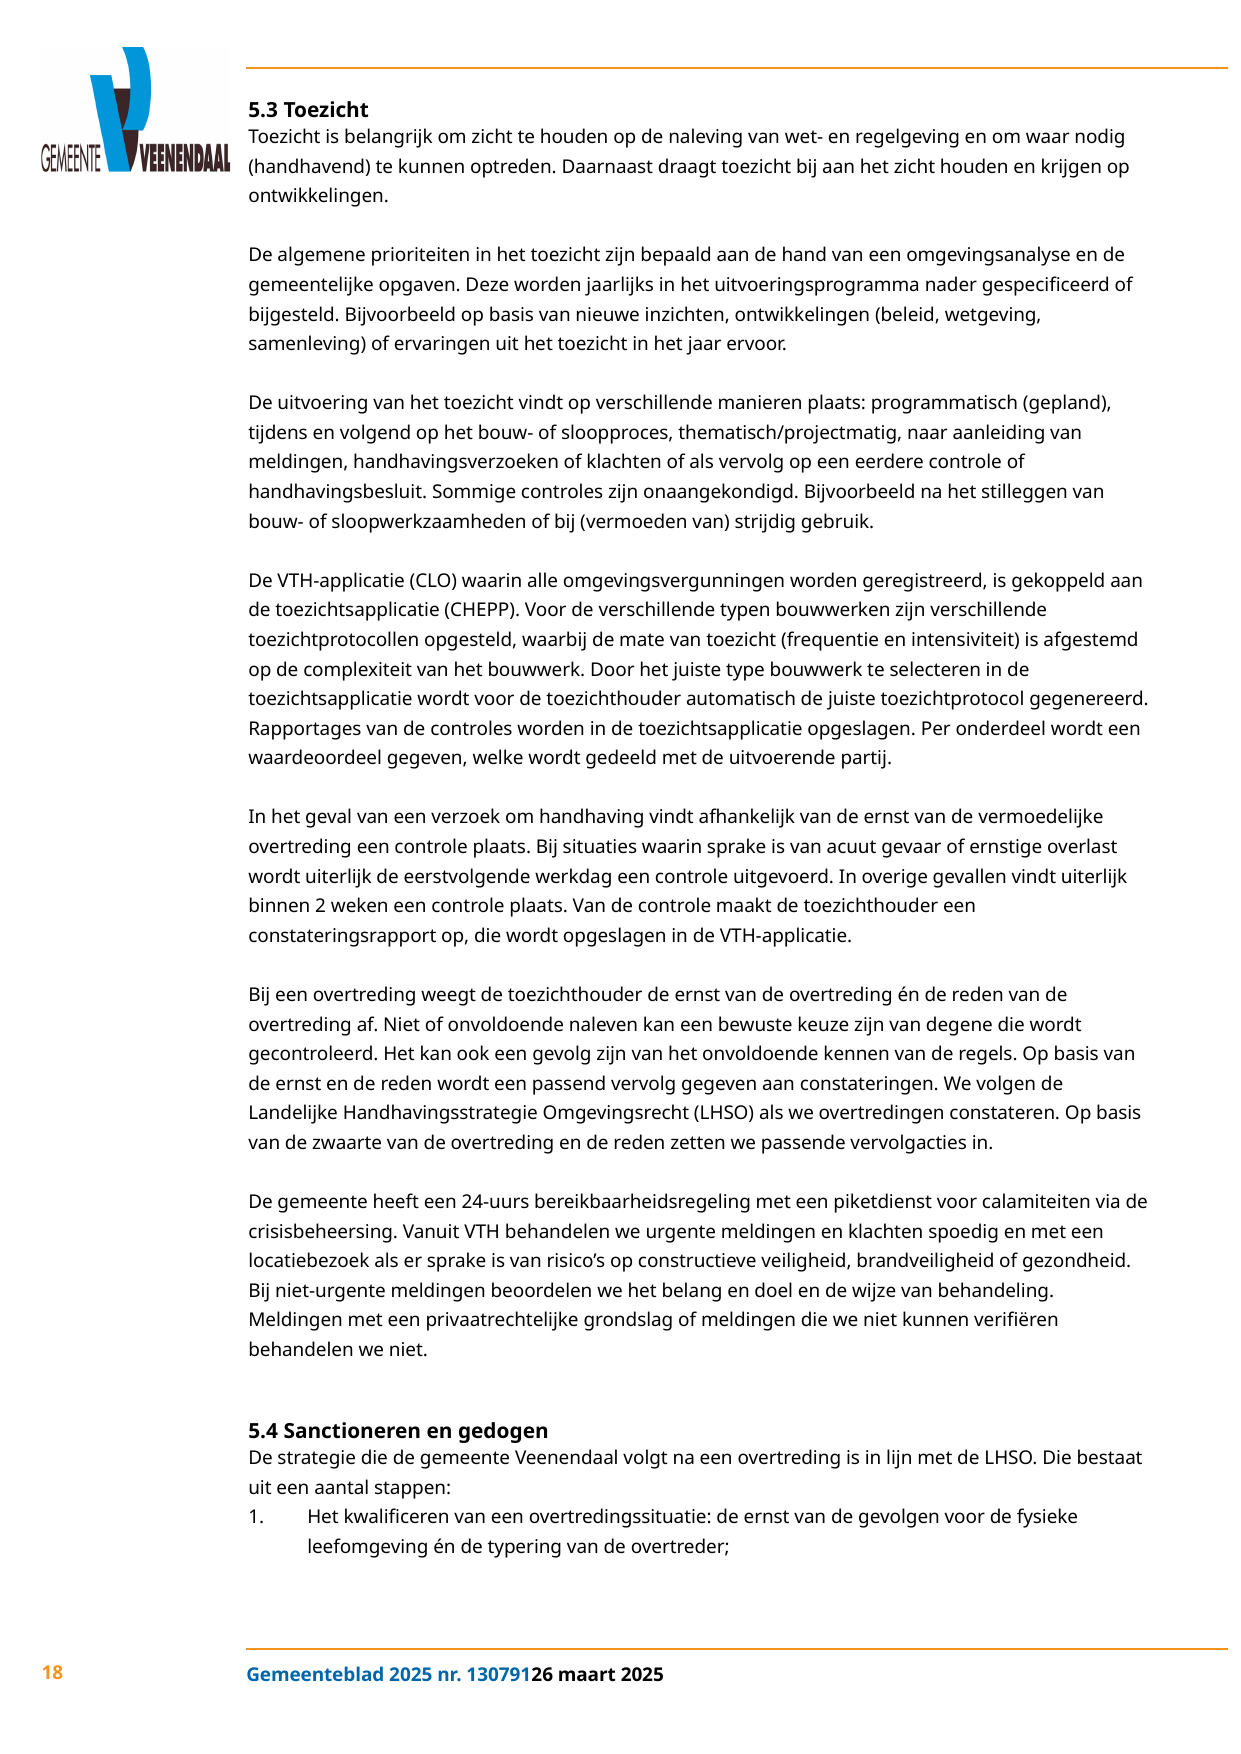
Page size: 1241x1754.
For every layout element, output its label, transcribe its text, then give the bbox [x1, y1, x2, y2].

text De VTH-applicatie (CLO) waarin alle omgevingsvergunningen worden geregistreerd, is gekoppeld aan de toezichtsapplicatie (CHEPP). Voor de verschillende typen bouwwerken zijn verschillende toezichtprotocollen opgesteld, waarbij de mate van toezicht (frequentie en intensiviteit) is afgestemd op de complexiteit van het bouwwerk. Door het juiste type bouwwerk te selecteren in de toezichtsapplicatie wordt voor de toezichthouder automatisch de juiste toezichtprotocol gegenereerd. Rapportages van de controles worden in de toezichtsapplicatie opgeslagen. Per onderdeel wordt een waardeoordeel gegeven, welke wordt gedeeld met de uitvoerende partij. [248, 567, 1152, 770]
text De algemene prioriteiten in het toezicht zijn bepaald aan de hand van een omgevingsanalyse en de gemeentelijke opgaven. Deze worden jaarlijks in het uitvoeringsprogramma nader gespecificeerd of bijgesteld. Bijvoorbeeld op basis van nieuwe inzichten, ontwikkelingen (beleid, wetgeving, samenleving) of ervaringen uit het toezicht in het jaar ervoor. [248, 242, 1152, 356]
text In het geval van een verzoek om handhaving vindt afhankelijk van de ernst van de vermoedelijke overtreding een controle plaats. Bij situaties waarin sprake is van acuut gevaar of ernstige overlast wordt uiterlijk de eerstvolgende werkdag een controle uitgevoerd. In overige gevallen vindt uiterlijk binnen 2 weken een controle plaats. Van de controle maakt de toezichthouder een constateringsrapport op, die wordt opgeslagen in de VTH-applicatie. [248, 804, 1152, 948]
text De strategie die de gemeente Veenendaal volgt na een overtreding is in lijn met de LHSO. Die bestaat uit een aantal stappen: [248, 1444, 1152, 1500]
text 5.3 Toezicht [248, 95, 1152, 123]
text De gemeente heeft een 24-uurs bereikbaarheidsregeling met een piketdienst voor calamiteiten via de crisisbeheersing. Vanuit VTH behandelen we urgente meldingen en klachten spoedig en met een locatiebezoek als er sprake is van risico’s op constructieve veiligheid, brandveiligheid of gezondheid. Bij niet-urgente meldingen beoordelen we het belang en doel en de wijze van behandeling. Meldingen met een privaatrechtelijke grondslag of meldingen die we niet kunnen verifiëren behandelen we niet. [248, 1188, 1152, 1362]
text 5.4 Sanctioneren en gedogen [248, 1416, 1152, 1444]
list Het kwalificeren van een overtredingssituatie: de ernst van de gevolgen voor de fysieke leefomgeving én de typering van de overtreder; [248, 1504, 1152, 1559]
picture [41, 47, 130, 172]
text Bij een overtreding weegt de toezichthouder de ernst van de overtreding én de reden van de overtreding af. Niet of onvoldoende naleven kan een bewuste keuze zijn van degene die wordt gecontroleerd. Het kan ook een gevolg zijn van het onvoldoende kennen van de regels. Op basis van de ernst en de reden wordt een passend vervolg gegeven aan constateringen. We volgen de Landelijke Handhavingsstrategie Omgevingsrecht (LHSO) als we overtredingen constateren. Op basis van de zwaarte van de overtreding en de reden zetten we passende vervolgacties in. [248, 981, 1152, 1155]
text Toezicht is belangrijk om zicht te houden op de naleving van wet- en regelgeving en om waar nodig (handhavend) te kunnen optreden. Daarnaast draagt toezicht bij aan het zicht houden en krijgen op ontwikkelingen. [248, 123, 1152, 208]
text De uitvoering van het toezicht vindt op verschillende manieren plaats: programmatisch (gepland), tijdens en volgend op het bouw- of sloopproces, thematisch/projectmatig, naar aanleiding van meldingen, handhavingsverzoeken of klachten of als vervolg op een eerdere controle of handhavingsbesluit. Sommige controles zijn onaangekondigd. Bijvoorbeeld na het stilleggen van bouw- of sloopwerkzaamheden of bij (vermoeden van) strijdig gebruik. [248, 389, 1152, 533]
picture [123, 47, 231, 172]
